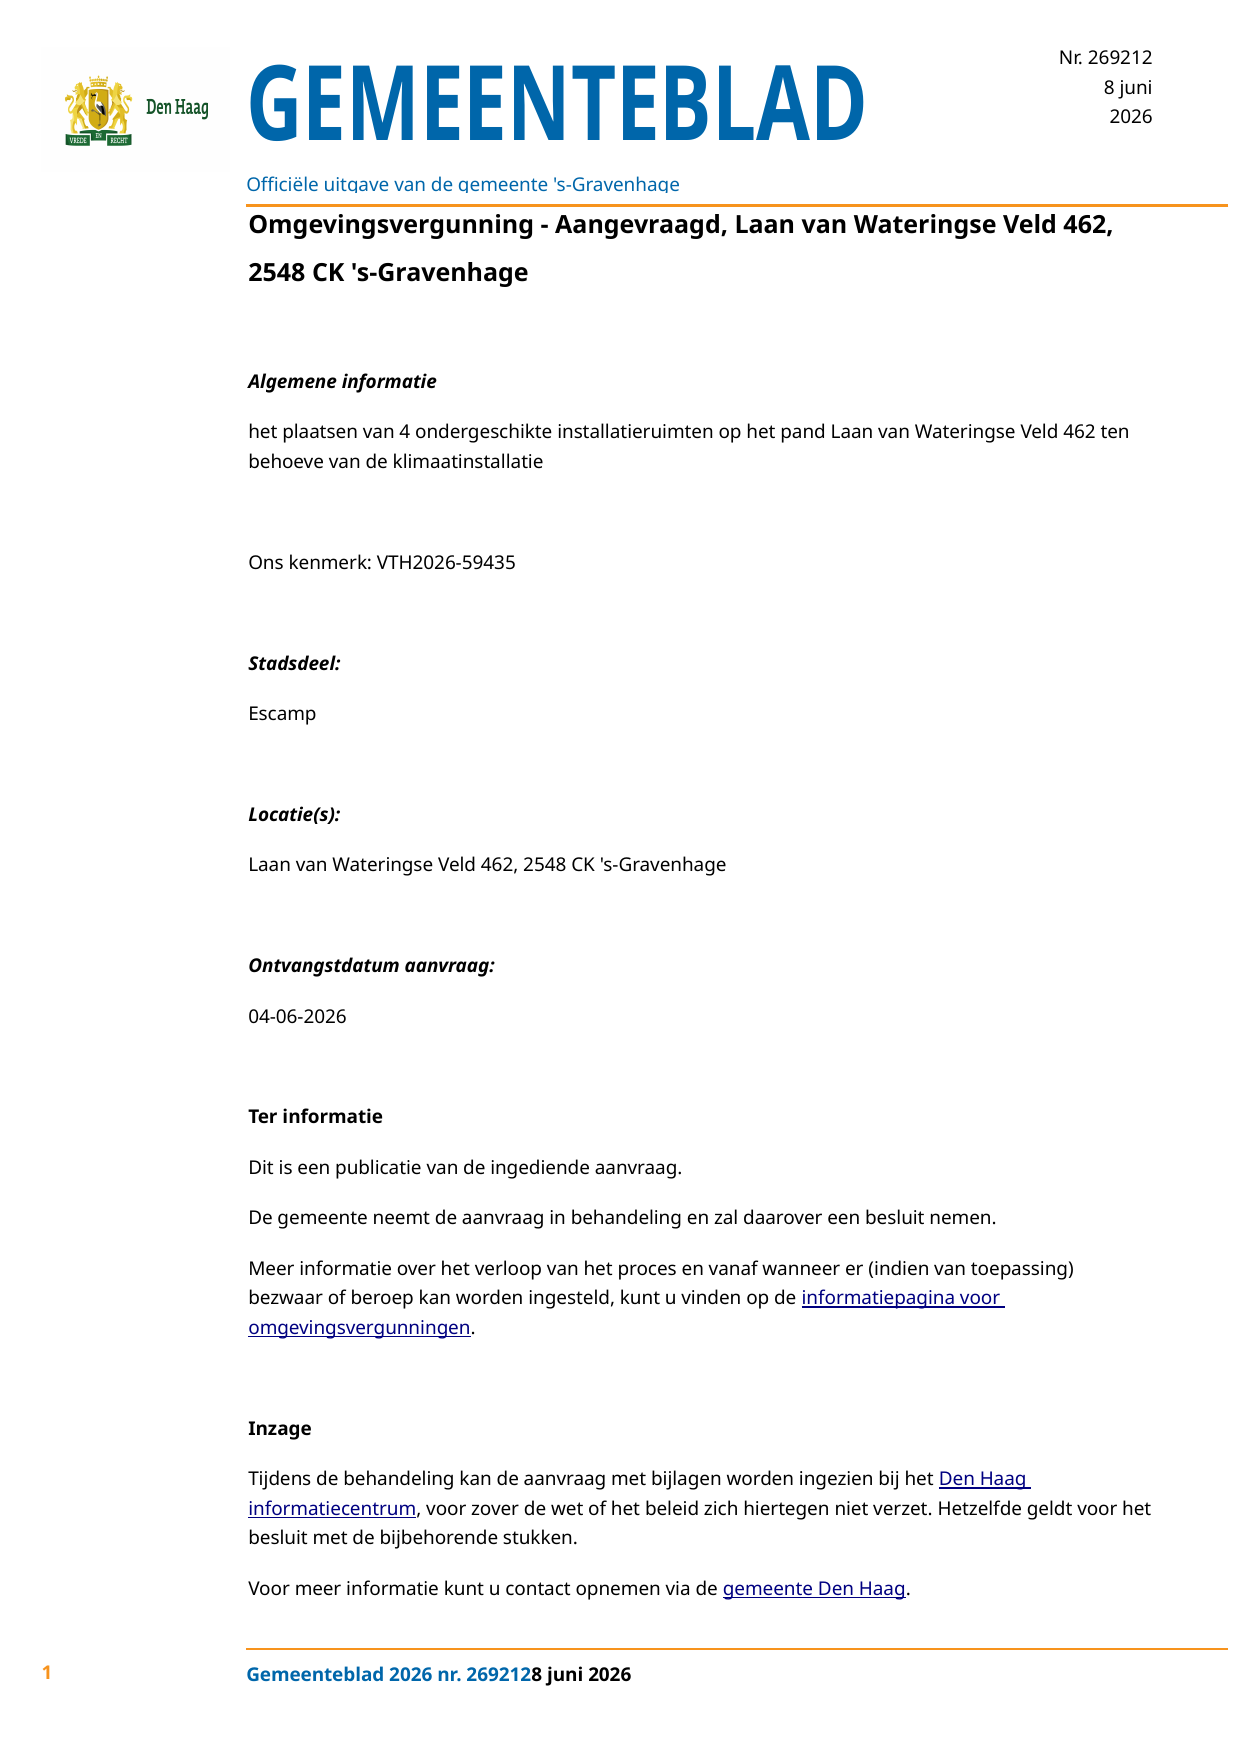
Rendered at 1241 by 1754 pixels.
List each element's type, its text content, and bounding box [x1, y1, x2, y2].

text Dit is een publicatie van de ingediende aanvraag. [248, 1154, 1152, 1180]
text Voor meer informatie kunt u contact opnemen via de gemeente Den Haag. [248, 1575, 1152, 1601]
text Locatie(s): [248, 801, 1152, 827]
text Escamp [248, 700, 1152, 726]
text Omgevingsvergunning - Aangevraagd, Laan van Wateringse Veld 462, 2548 CK 's-Gravenhage [248, 207, 1152, 288]
text Laan van Wateringse Veld 462, 2548 CK 's-Gravenhage [248, 852, 1152, 877]
text het plaatsen van 4 ondergeschikte installatieruimten op het pand Laan van Wateringse Veld 462 ten behoeve van de klimaatinstallatie [248, 419, 1152, 474]
text Algemene informatie [248, 368, 1152, 394]
picture [41, 47, 231, 172]
text Meer informatie over het verloop van het proces en vanaf wanneer er (indien van toepassing) bezwaar of beroep kan worden ingesteld, kunt u vinden op de informatiepagina voor omgevingsvergunningen. [248, 1255, 1152, 1340]
text Ontvangstdatum aanvraag: [248, 952, 1152, 978]
text De gemeente neemt de aanvraag in behandeling en zal daarover een besluit nemen. [248, 1204, 1152, 1230]
text Ons kenmerk: VTH2026-59435 [248, 549, 1152, 575]
text Inzage [248, 1415, 1152, 1441]
text Stadsdeel: [248, 650, 1152, 676]
text 04-06-2026 [248, 1003, 1152, 1029]
text Ter informatie [248, 1104, 1152, 1129]
text Tijdens de behandeling kan de aanvraag met bijlagen worden ingezien bij het Den Haag informatiecentrum, voor zover de wet of het beleid zich hiertegen niet verzet. Hetzelfde geldt voor het besluit met de bijbehorende stukken. [248, 1465, 1152, 1550]
